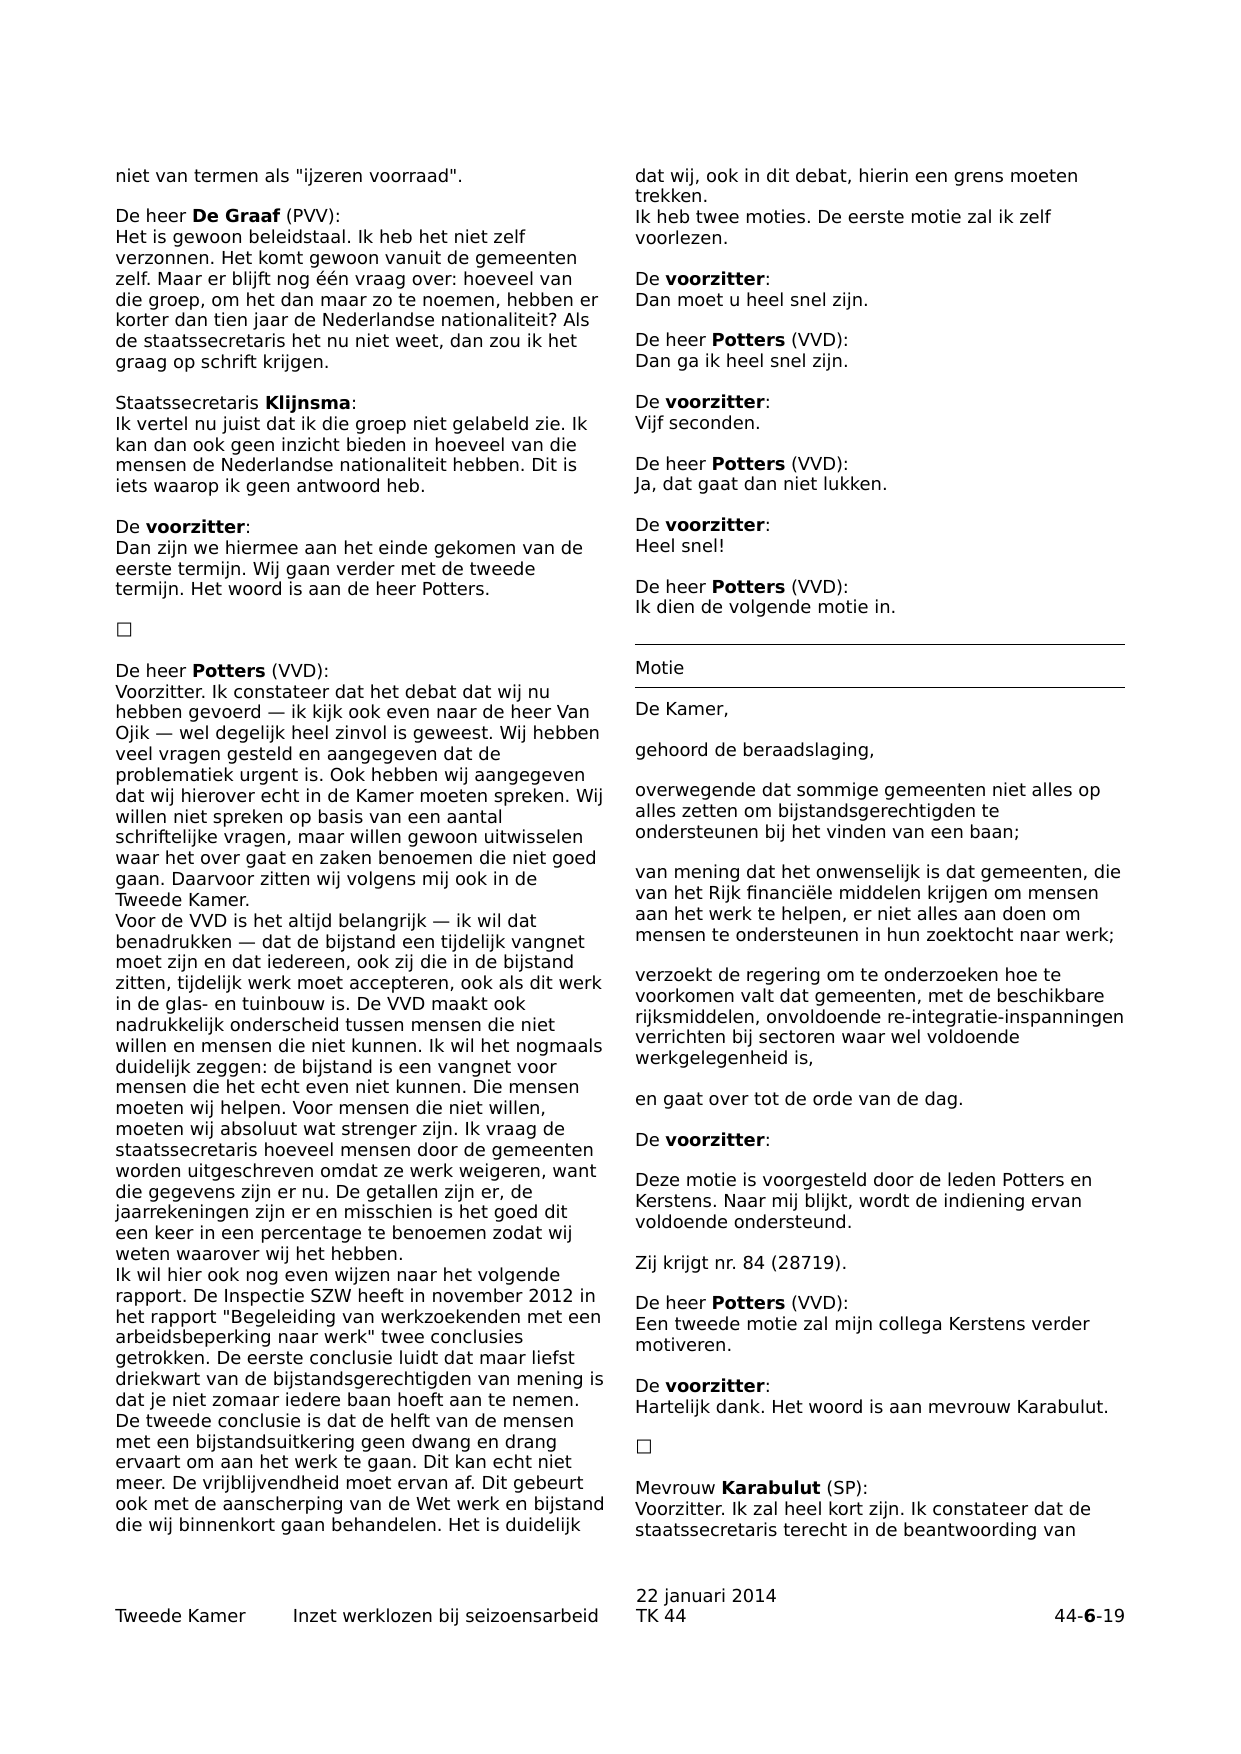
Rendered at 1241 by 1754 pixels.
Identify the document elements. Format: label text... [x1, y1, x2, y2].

text en gaat over tot de orde van de dag. [635, 1089, 1125, 1109]
text Een tweede motie zal mijn collega Kerstens verder motiveren. [635, 1314, 1125, 1356]
text De voorzitter: [635, 515, 1125, 536]
text Ik wil hier ook nog even wijzen naar het volgende rapport. De Inspectie SZW heeft in november 2012 in het rapport "Begeleiding van werkzoekenden met een arbeidsbeperking naar werk" twee conclusies getrokken. De eerste conclusie luidt dat maar liefst driekwart van de bijstandsgerechtigden van mening is dat je niet zomaar iedere baan hoeft aan te nemen. De tweede conclusie is dat de helft van de mensen met een bijstandsuitkering geen dwang en drang ervaart om aan het werk te gaan. Dit kan echt niet meer. De vrijblijvendheid moet ervan af. Dit gebeurt ook met de aanscherping van de Wet werk en bijstand die wij binnenkort gaan behandelen. Het is duidelijk [115, 1265, 605, 1536]
text Staatssecretaris Klijnsma: [115, 393, 605, 413]
text De heer Potters (VVD): [115, 661, 605, 681]
text Het is gewoon beleidstaal. Ik heb het niet zelf verzonnen. Het komt gewoon vanuit de gemeenten zelf. Maar er blijft nog één vraag over: hoeveel van die groep, om het dan maar zo te noemen, hebben er korter dan tien jaar de Nederlandse nationaliteit? Als de staatssecretaris het nu niet weet, dan zou ik het graag op schrift krijgen. [115, 227, 605, 373]
text ⬜ [115, 620, 605, 641]
text Zij krijgt nr. 84 (28719). [635, 1252, 1125, 1273]
text Dan zijn we hiermee aan het einde gekomen van de eerste termijn. Wij gaan verder met de tweede termijn. Het woord is aan de heer Potters. [115, 537, 605, 600]
text De heer Potters (VVD): [635, 453, 1125, 474]
text De voorzitter: [635, 269, 1125, 289]
text overwegende dat sommige gemeenten niet alles op alles zetten om bijstandsgerechtigden te ondersteunen bij het vinden van een baan; [635, 780, 1125, 842]
text De heer De Graaf (PVV): [115, 206, 605, 227]
text Mevrouw Karabulut (SP): [635, 1478, 1125, 1499]
text Vijf seconden. [635, 412, 1125, 433]
text De voorzitter: [635, 392, 1125, 412]
text De heer Potters (VVD): [635, 1293, 1125, 1314]
text Voorzitter. Ik zal heel kort zijn. Ik constateer dat de staatssecretaris terecht in de beantwoording van [635, 1499, 1125, 1540]
text Deze motie is voorgesteld door de leden Potters en Kerstens. Naar mij blijkt, wordt de indiening ervan voldoende ondersteund. [635, 1170, 1125, 1232]
text verzoekt de regering om te onderzoeken hoe te voorkomen valt dat gemeenten, met de beschikbare rijksmiddelen, onvoldoende re-integratie-inspanningen verrichten bij sectoren waar wel voldoende werkgelegenheid is, [635, 965, 1125, 1069]
text Voorzitter. Ik constateer dat het debat dat wij nu hebben gevoerd — ik kijk ook even naar de heer Van Ojik — wel degelijk heel zinvol is geweest. Wij hebben veel vragen gesteld en aangegeven dat de problematiek urgent is. Ook hebben wij aangegeven dat wij hierover echt in de Kamer moeten spreken. Wij willen niet spreken op basis van een aantal schriftelijke vragen, maar willen gewoon uitwisselen waar het over gaat en zaken benoemen die niet goed gaan. Daarvoor zitten wij volgens mij ook in de Tweede Kamer. [115, 681, 605, 911]
text Ik dien de volgende motie in. [635, 597, 1125, 618]
text Dan moet u heel snel zijn. [635, 289, 1125, 310]
text Ik vertel nu juist dat ik die groep niet gelabeld zie. Ik kan dan ook geen inzicht bieden in hoeveel van die mensen de Nederlandse nationaliteit hebben. Dit is iets waarop ik geen antwoord heb. [115, 413, 605, 497]
text De heer Potters (VVD): [635, 330, 1125, 351]
text Ik heb twee moties. De eerste motie zal ik zelf voorlezen. [635, 207, 1125, 249]
text Motie [635, 658, 1125, 679]
text van mening dat het onwenselijk is dat gemeenten, die van het Rijk financiële middelen krijgen om mensen aan het werk te helpen, er niet alles aan doen om mensen te ondersteunen in hun zoektocht naar werk; [635, 862, 1125, 945]
text Dan ga ik heel snel zijn. [635, 351, 1125, 372]
text De heer Potters (VVD): [635, 576, 1125, 597]
text De voorzitter: [635, 1376, 1125, 1396]
text ⬜ [635, 1437, 1125, 1458]
text De voorzitter: [115, 517, 605, 537]
text Hartelijk dank. Het woord is aan mevrouw Karabulut. [635, 1396, 1125, 1417]
text niet van termen als "ijzeren voorraad". [115, 165, 605, 186]
text De voorzitter: [635, 1129, 1125, 1150]
text Heel snel! [635, 536, 1125, 556]
text Voor de VVD is het altijd belangrijk — ik wil dat benadrukken — dat de bijstand een tijdelijk vangnet moet zijn en dat iedereen, ook zij die in de bijstand zitten, tijdelijk werk moet accepteren, ook als dit werk in de glas- en tuinbouw is. De VVD maakt ook nadrukkelijk onderscheid tussen mensen die niet willen en mensen die niet kunnen. Ik wil het nogmaals duidelijk zeggen: de bijstand is een vangnet voor mensen die het echt even niet kunnen. Die mensen moeten wij helpen. Voor mensen die niet willen, moeten wij absoluut wat strenger zijn. Ik vraag de staatssecretaris hoeveel mensen door de gemeenten worden uitgeschreven omdat ze werk weigeren, want die gegevens zijn er nu. De getallen zijn er, de jaarrekeningen zijn er en misschien is het goed dit een keer in een percentage te benoemen zodat wij weten waarover wij het hebben. [115, 911, 605, 1265]
text De Kamer, [635, 699, 1125, 719]
text dat wij, ook in dit debat, hierin een grens moeten trekken. [635, 165, 1125, 207]
text Ja, dat gaat dan niet lukken. [635, 474, 1125, 495]
text gehoord de beraadslaging, [635, 739, 1125, 760]
